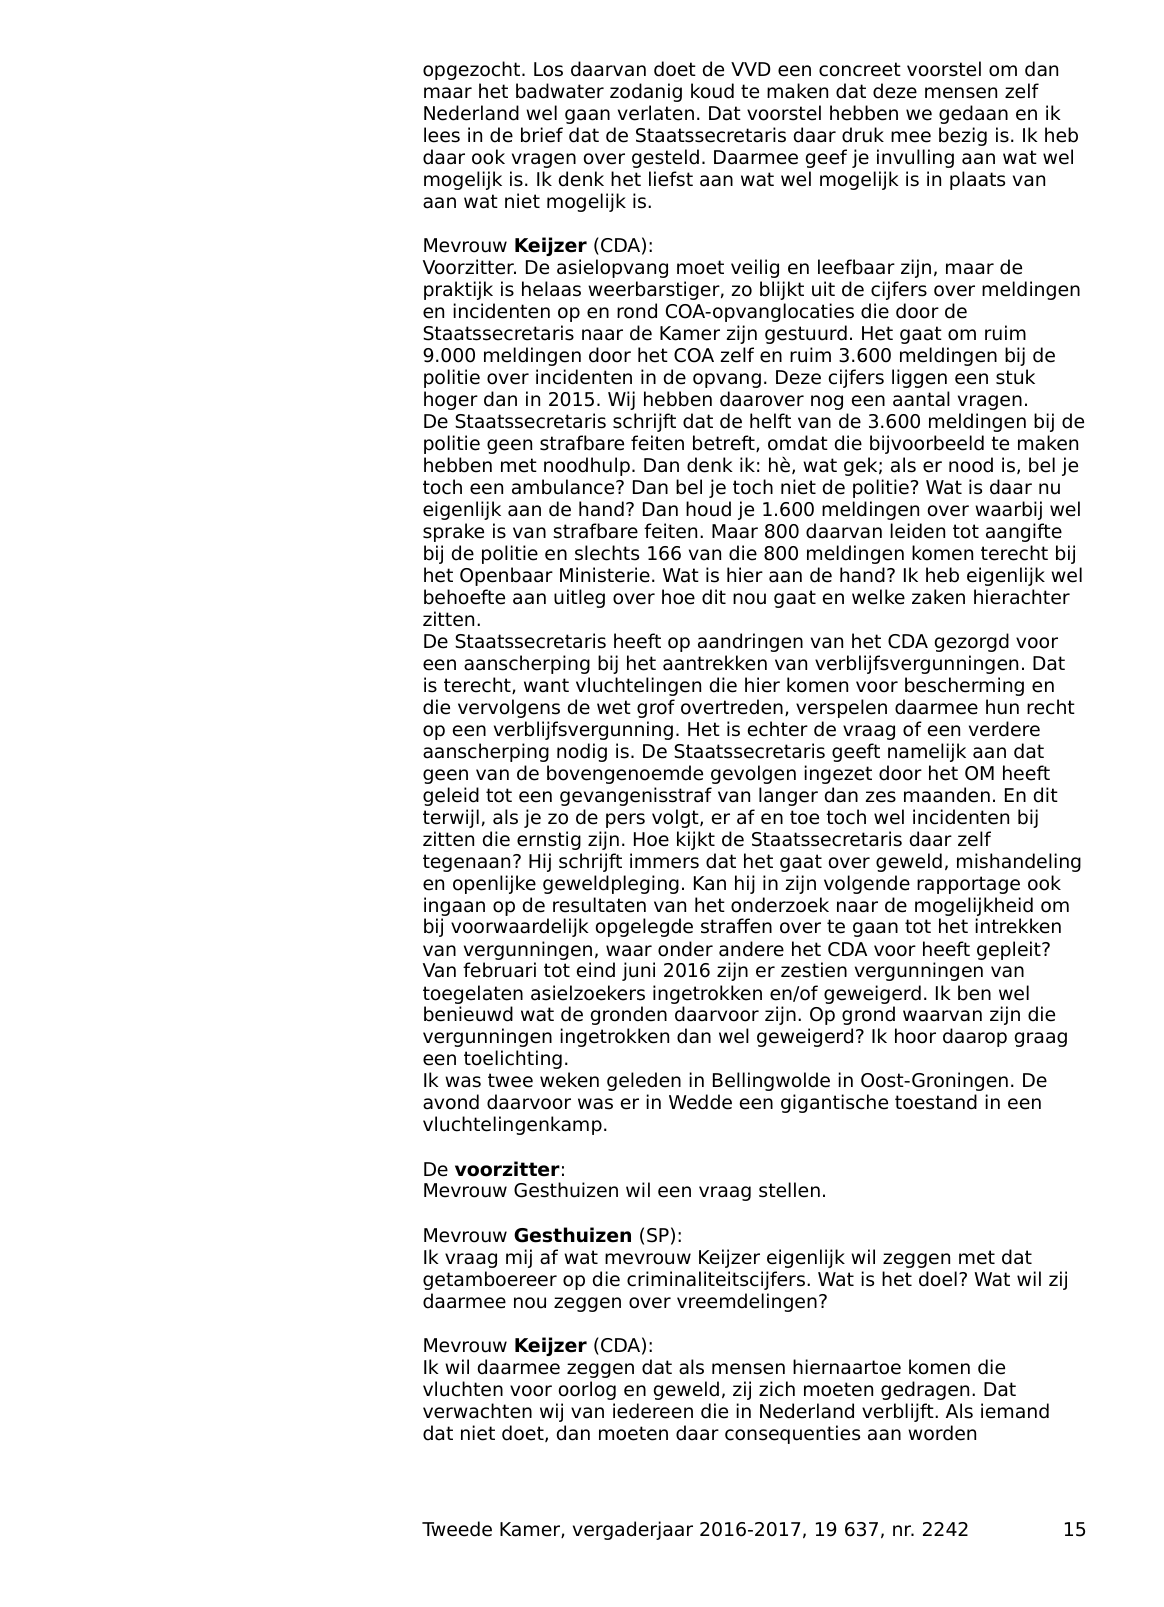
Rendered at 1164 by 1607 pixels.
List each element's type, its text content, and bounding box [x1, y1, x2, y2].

text Van februari tot eind juni 2016 zijn er zestien vergunningen van toegelaten asielzoekers ingetrokken en/of geweigerd. Ik ben wel benieuwd wat de gronden daarvoor zijn. Op grond waarvan zijn die vergunningen ingetrokken dan wel geweigerd? Ik hoor daarop graag een toelichting. [422, 960, 1087, 1070]
text Ik was twee weken geleden in Bellingwolde in Oost-Groningen. De avond daarvoor was er in Wedde een gigantische toestand in een vluchtelingenkamp. [422, 1070, 1087, 1136]
text Mevrouw Keijzer (CDA): [422, 1335, 1087, 1357]
text De Staatssecretaris heeft op aandringen van het CDA gezorgd voor een aanscherping bij het aantrekken van verblijfsvergunningen. Dat is terecht, want vluchtelingen die hier komen voor bescherming en die vervolgens de wet grof overtreden, verspelen daarmee hun recht op een verblijfsvergunning. Het is echter de vraag of een verdere aanscherping nodig is. De Staatssecretaris geeft namelijk aan dat geen van de bovengenoemde gevolgen ingezet door het OM heeft geleid tot een gevangenisstraf van langer dan zes maanden. En dit terwijl, als je zo de pers volgt, er af en toe toch wel incidenten bij zitten die ernstig zijn. Hoe kijkt de Staatssecretaris daar zelf tegenaan? Hij schrijft immers dat het gaat over geweld, mishandeling en openlijke geweldpleging. Kan hij in zijn volgende rapportage ook ingaan op de resultaten van het onderzoek naar de mogelijkheid om bij voorwaardelijk opgelegde straffen over te gaan tot het intrekken van vergunningen, waar onder andere het CDA voor heeft gepleit? [422, 631, 1087, 960]
text Mevrouw Gesthuizen wil een vraag stellen. [422, 1180, 1087, 1202]
text opgezocht. Los daarvan doet de VVD een concreet voorstel om dan maar het badwater zodanig koud te maken dat deze mensen zelf Nederland wel gaan verlaten. Dat voorstel hebben we gedaan en ik lees in de brief dat de Staatssecretaris daar druk mee bezig is. Ik heb daar ook vragen over gesteld. Daarmee geef je invulling aan wat wel mogelijk is. Ik denk het liefst aan wat wel mogelijk is in plaats van aan wat niet mogelijk is. [422, 59, 1087, 213]
text Voorzitter. De asielopvang moet veilig en leefbaar zijn, maar de praktijk is helaas weerbarstiger, zo blijkt uit de cijfers over meldingen en incidenten op en rond COA-opvanglocaties die door de Staatssecretaris naar de Kamer zijn gestuurd. Het gaat om ruim 9.000 meldingen door het COA zelf en ruim 3.600 meldingen bij de politie over incidenten in de opvang. Deze cijfers liggen een stuk hoger dan in 2015. Wij hebben daarover nog een aantal vragen. [422, 257, 1087, 411]
text Ik vraag mij af wat mevrouw Keijzer eigenlijk wil zeggen met dat getamboereer op die criminaliteitscijfers. Wat is het doel? Wat wil zij daarmee nou zeggen over vreemdelingen? [422, 1247, 1087, 1312]
text De Staatssecretaris schrijft dat de helft van de 3.600 meldingen bij de politie geen strafbare feiten betreft, omdat die bijvoorbeeld te maken hebben met noodhulp. Dan denk ik: hè, wat gek; als er nood is, bel je toch een ambulance? Dan bel je toch niet de politie? Wat is daar nu eigenlijk aan de hand? Dan houd je 1.600 meldingen over waarbij wel sprake is van strafbare feiten. Maar 800 daarvan leiden tot aangifte bij de politie en slechts 166 van die 800 meldingen komen terecht bij het Openbaar Ministerie. Wat is hier aan de hand? Ik heb eigenlijk wel behoefte aan uitleg over hoe dit nou gaat en welke zaken hierachter zitten. [422, 411, 1087, 631]
text Ik wil daarmee zeggen dat als mensen hiernaartoe komen die vluchten voor oorlog en geweld, zij zich moeten gedragen. Dat verwachten wij van iedereen die in Nederland verblijft. Als iemand dat niet doet, dan moeten daar consequenties aan worden [422, 1357, 1087, 1444]
text De voorzitter: [422, 1158, 1087, 1180]
text Mevrouw Keijzer (CDA): [422, 235, 1087, 257]
text Mevrouw Gesthuizen (SP): [422, 1224, 1087, 1247]
